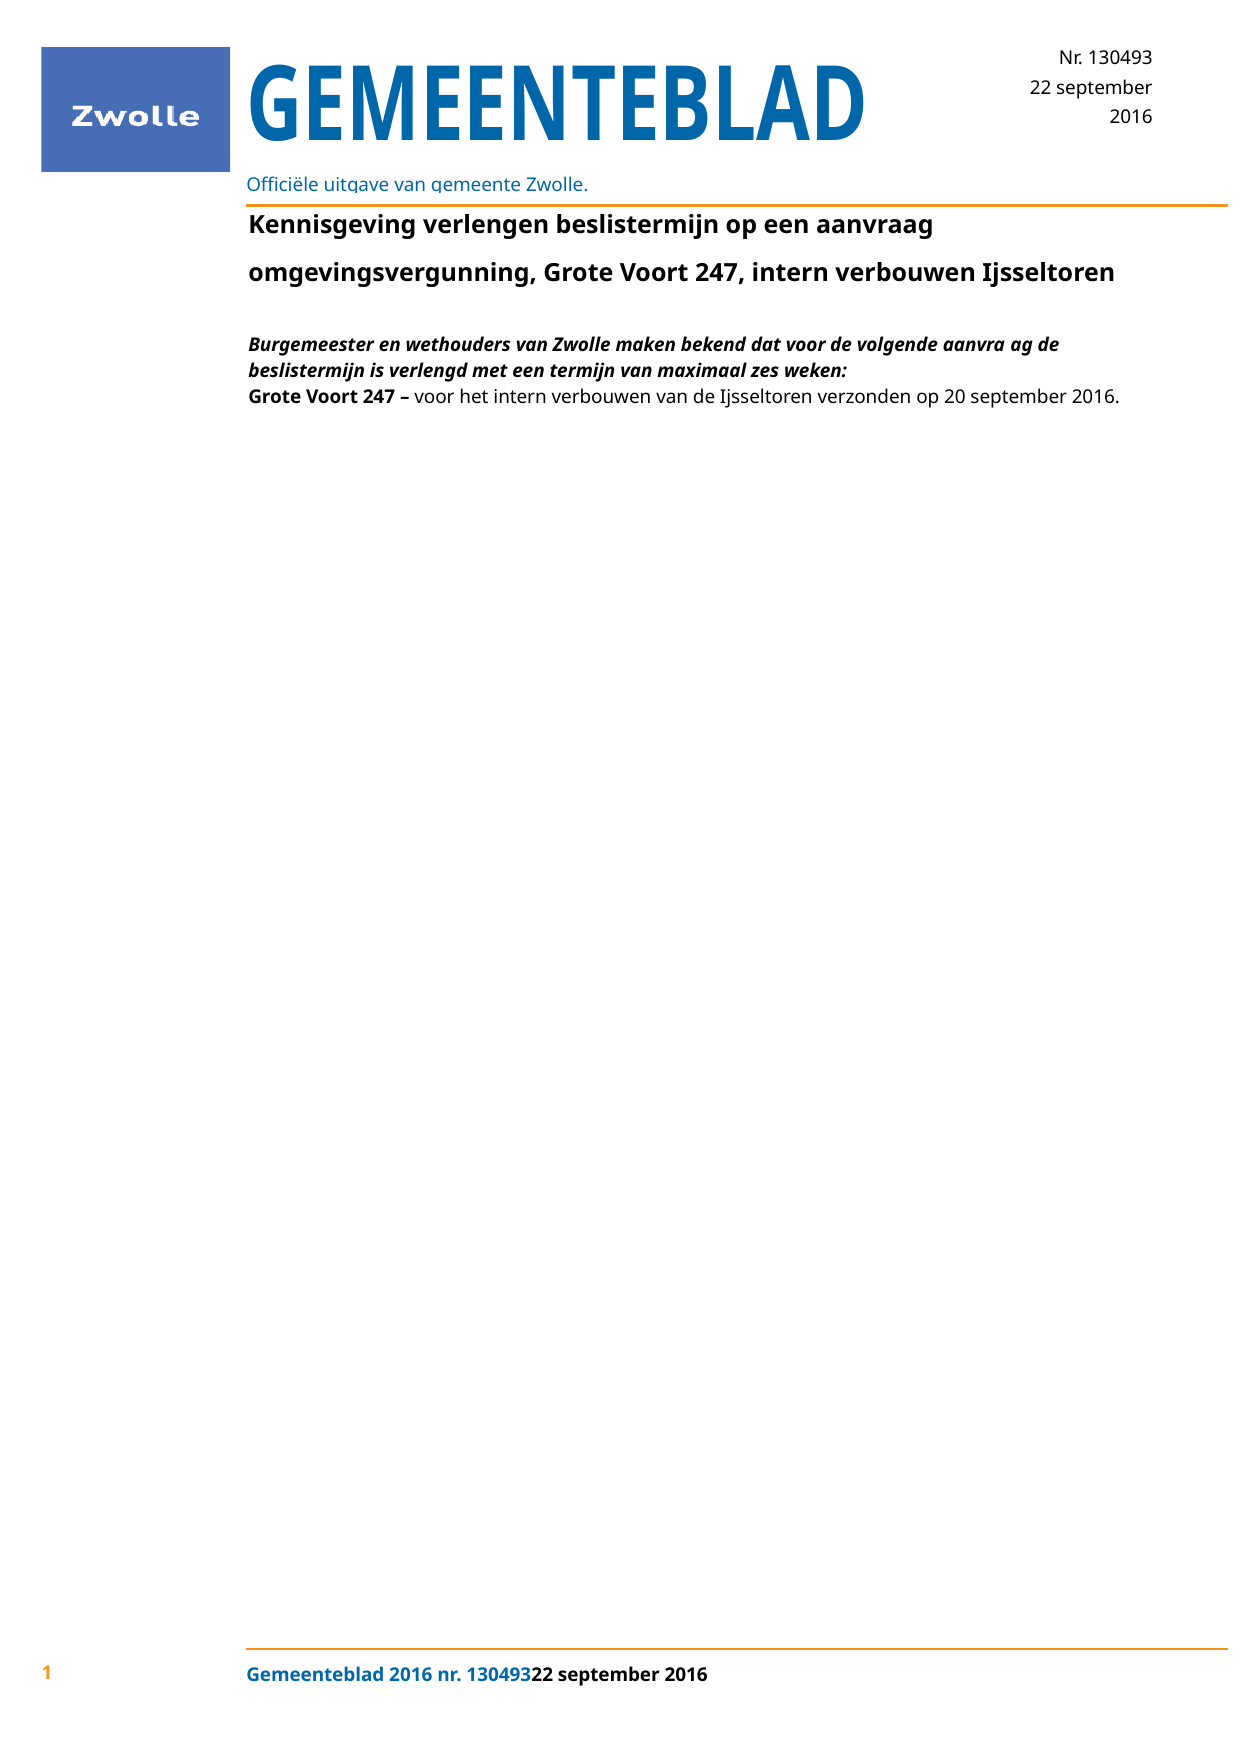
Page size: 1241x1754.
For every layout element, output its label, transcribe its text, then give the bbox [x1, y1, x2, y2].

picture [41, 47, 231, 172]
text Kennisgeving verlengen beslistermijn op een aanvraag omgevingsvergunning, Grote Voort 247, intern verbouwen Ijsseltoren [248, 207, 1152, 288]
text Burgemeester en wethouders van Zwolle maken bekend dat voor de volgende aanvra ag de beslistermijn is verlengd met een termijn van maximaal zes weken: [248, 331, 1152, 383]
text Grote Voort 247 – voor het intern verbouwen van de Ijsseltoren verzonden op 20 september 2016. [248, 383, 1152, 409]
